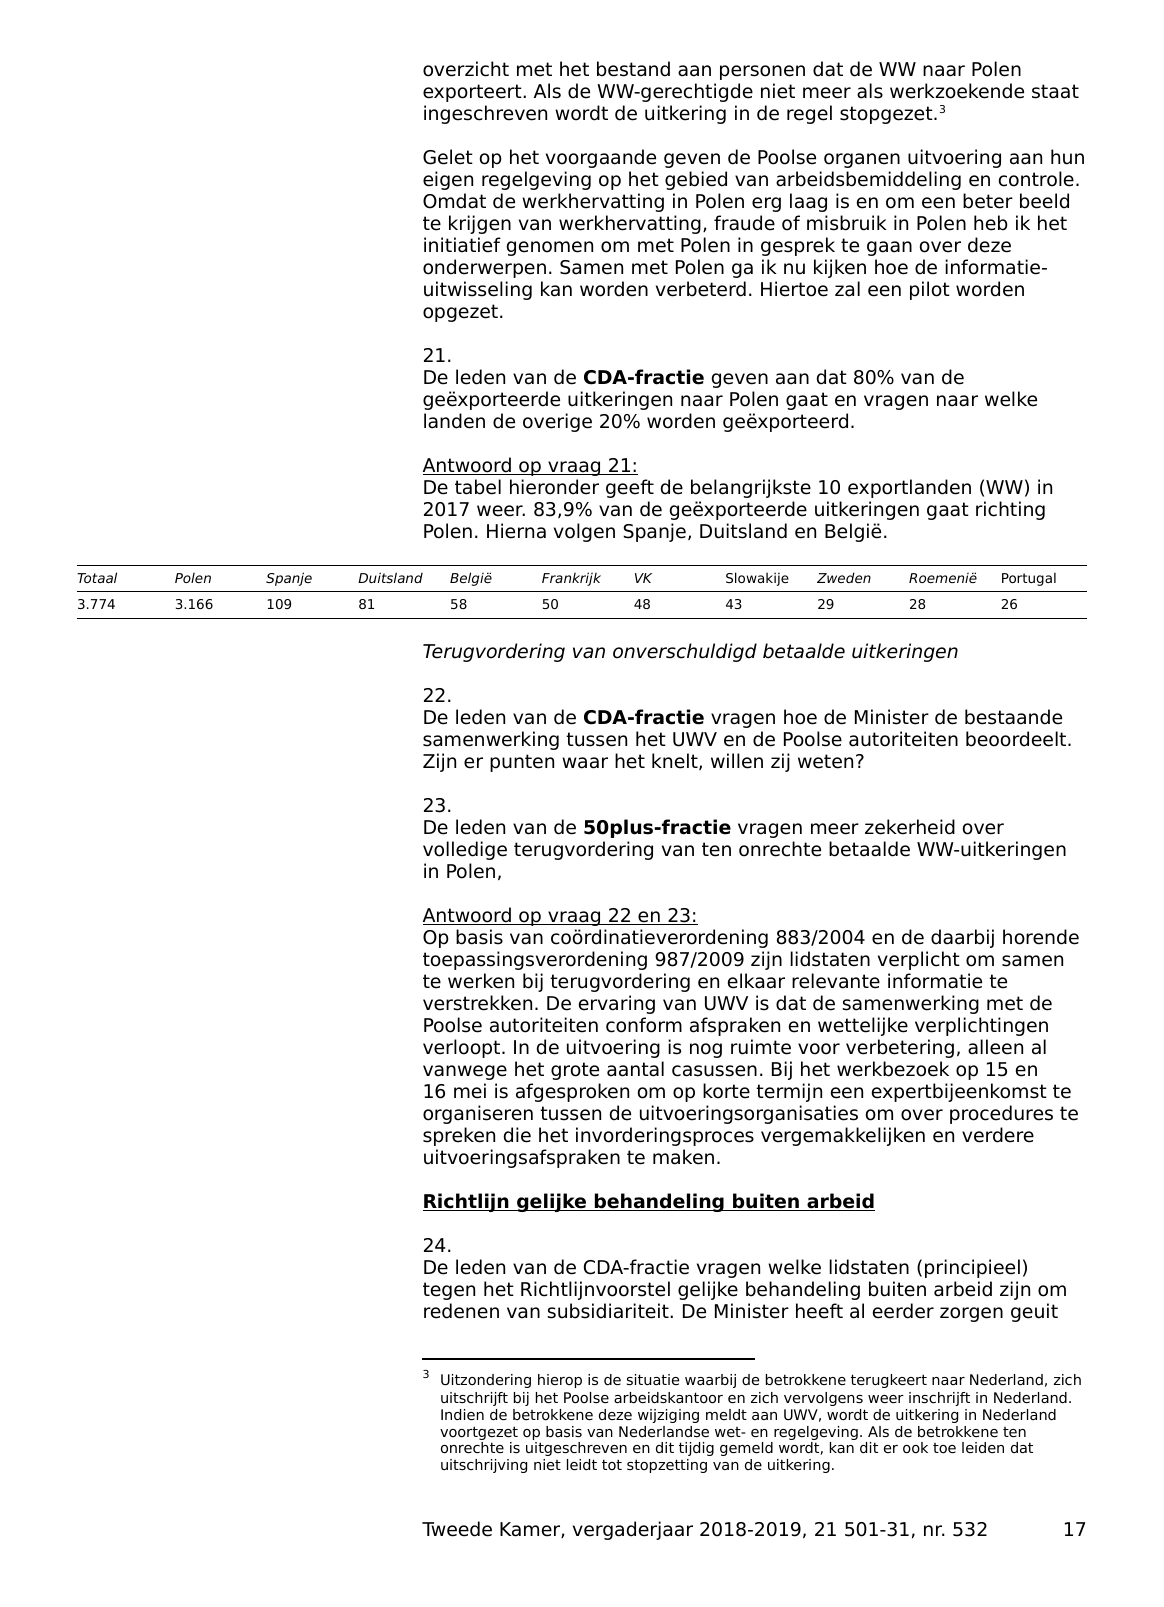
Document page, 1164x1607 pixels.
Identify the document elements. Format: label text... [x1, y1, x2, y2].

table_cell 29 [811, 592, 903, 617]
table_cell 26 [995, 592, 1087, 617]
table_header VK [628, 566, 719, 591]
table_cell 48 [628, 592, 719, 617]
table_header Zweden [811, 566, 903, 591]
text De leden van de CDA-fractie vragen hoe de Minister de bestaande samenwerking tussen het UWV en de Poolse autoriteiten beoordeelt. Zijn er punten waar het knelt, willen zij weten? [422, 707, 1087, 773]
text overzicht met het bestand aan personen dat de WW naar Polen exporteert. Als de WW-gerechtigde niet meer als werkzoekende staat ingeschreven wordt de uitkering in de regel stopgezet. [422, 59, 1087, 125]
text De leden van de 50plus-fractie vragen meer zekerheid over volledige terugvordering van ten onrechte betaalde WW-uitkeringen in Polen, [422, 817, 1087, 883]
table_header Frankrijk [536, 566, 627, 591]
text Op basis van coördinatieverordening 883/2004 en de daarbij horende toepassingsverordening 987/2009 zijn lidstaten verplicht om samen te werken bij terugvordering en elkaar relevante informatie te verstrekken. De ervaring van UWV is dat de samenwerking met de Poolse autoriteiten conform afspraken en wettelijke verplichtingen verloopt. In de uitvoering is nog ruimte voor verbetering, alleen al vanwege het grote aantal casussen. Bij het werkbezoek op 15 en 16 mei is afgesproken om op korte termijn een expertbijeenkomst te organiseren tussen de uitvoeringsorganisaties om over procedures te spreken die het invorderingsproces vergemakkelijken en verdere uitvoeringsafspraken te maken. [422, 927, 1087, 1169]
table_header Totaal [77, 566, 168, 591]
table_header België [444, 566, 536, 591]
subtitle Antwoord op vraag 22 en 23: [422, 905, 1087, 927]
table_header Roemenië [903, 566, 995, 591]
text 23. [422, 795, 1087, 817]
table_cell 50 [536, 592, 627, 617]
subtitle Terugvordering van onverschuldigd betaalde uitkeringen [422, 641, 1087, 663]
text 24. [422, 1235, 1087, 1257]
table_cell 3.166 [169, 592, 260, 617]
text 22. [422, 685, 1087, 707]
text De leden van de CDA-fractie geven aan dat 80% van de geëxporteerde uitkeringen naar Polen gaat en vragen naar welke landen de overige 20% worden geëxporteerd. [422, 367, 1087, 433]
table_cell 81 [352, 592, 444, 617]
text Gelet op het voorgaande geven de Poolse organen uitvoering aan hun eigen regelgeving op het gebied van arbeidsbemiddeling en controle. Omdat de werkhervatting in Polen erg laag is en om een beter beeld te krijgen van werkhervatting, fraude of misbruik in Polen heb ik het initiatief genomen om met Polen in gesprek te gaan over deze onderwerpen. Samen met Polen ga ik nu kijken hoe de informatie-uitwisseling kan worden verbeterd. Hiertoe zal een pilot worden opgezet. [422, 147, 1087, 323]
subtitle Richtlijn gelijke behandeling buiten arbeid [422, 1191, 1087, 1213]
table_cell 58 [444, 592, 536, 617]
text Uitzondering hierop is de situatie waarbij de betrokkene terugkeert naar Nederland, zich uitschrijft bij het Poolse arbeidskantoor en zich vervolgens weer inschrijft in Nederland. Indien de betrokkene deze wijziging meldt aan UWV, wordt de uitkering in Nederland voortgezet op basis van Nederlandse wet- en regelgeving. Als de betrokkene ten onrechte is uitgeschreven en dit tijdig gemeld wordt, kan dit er ook toe leiden dat uitschrijving niet leidt tot stopzetting van de uitkering. [422, 1368, 1087, 1474]
table_header Portugal [995, 566, 1087, 591]
text De leden van de CDA-fractie vragen welke lidstaten (principieel) tegen het Richtlijnvoorstel gelijke behandeling buiten arbeid zijn om redenen van subsidiariteit. De Minister heeft al eerder zorgen geuit [422, 1257, 1087, 1323]
table_header Spanje [260, 566, 352, 591]
table_header Polen [169, 566, 260, 591]
table_cell 28 [903, 592, 995, 617]
subtitle Antwoord op vraag 21: [422, 455, 1087, 477]
table_cell 43 [719, 592, 811, 617]
table_cell 109 [260, 592, 352, 617]
text De tabel hieronder geeft de belangrijkste 10 exportlanden (WW) in 2017 weer. 83,9% van de geëxporteerde uitkeringen gaat richting Polen. Hierna volgen Spanje, Duitsland en België. [422, 477, 1087, 543]
table_cell 3.774 [77, 592, 168, 617]
text 21. [422, 345, 1087, 367]
table_header Slowakije [719, 566, 811, 591]
table_header Duitsland [352, 566, 444, 591]
